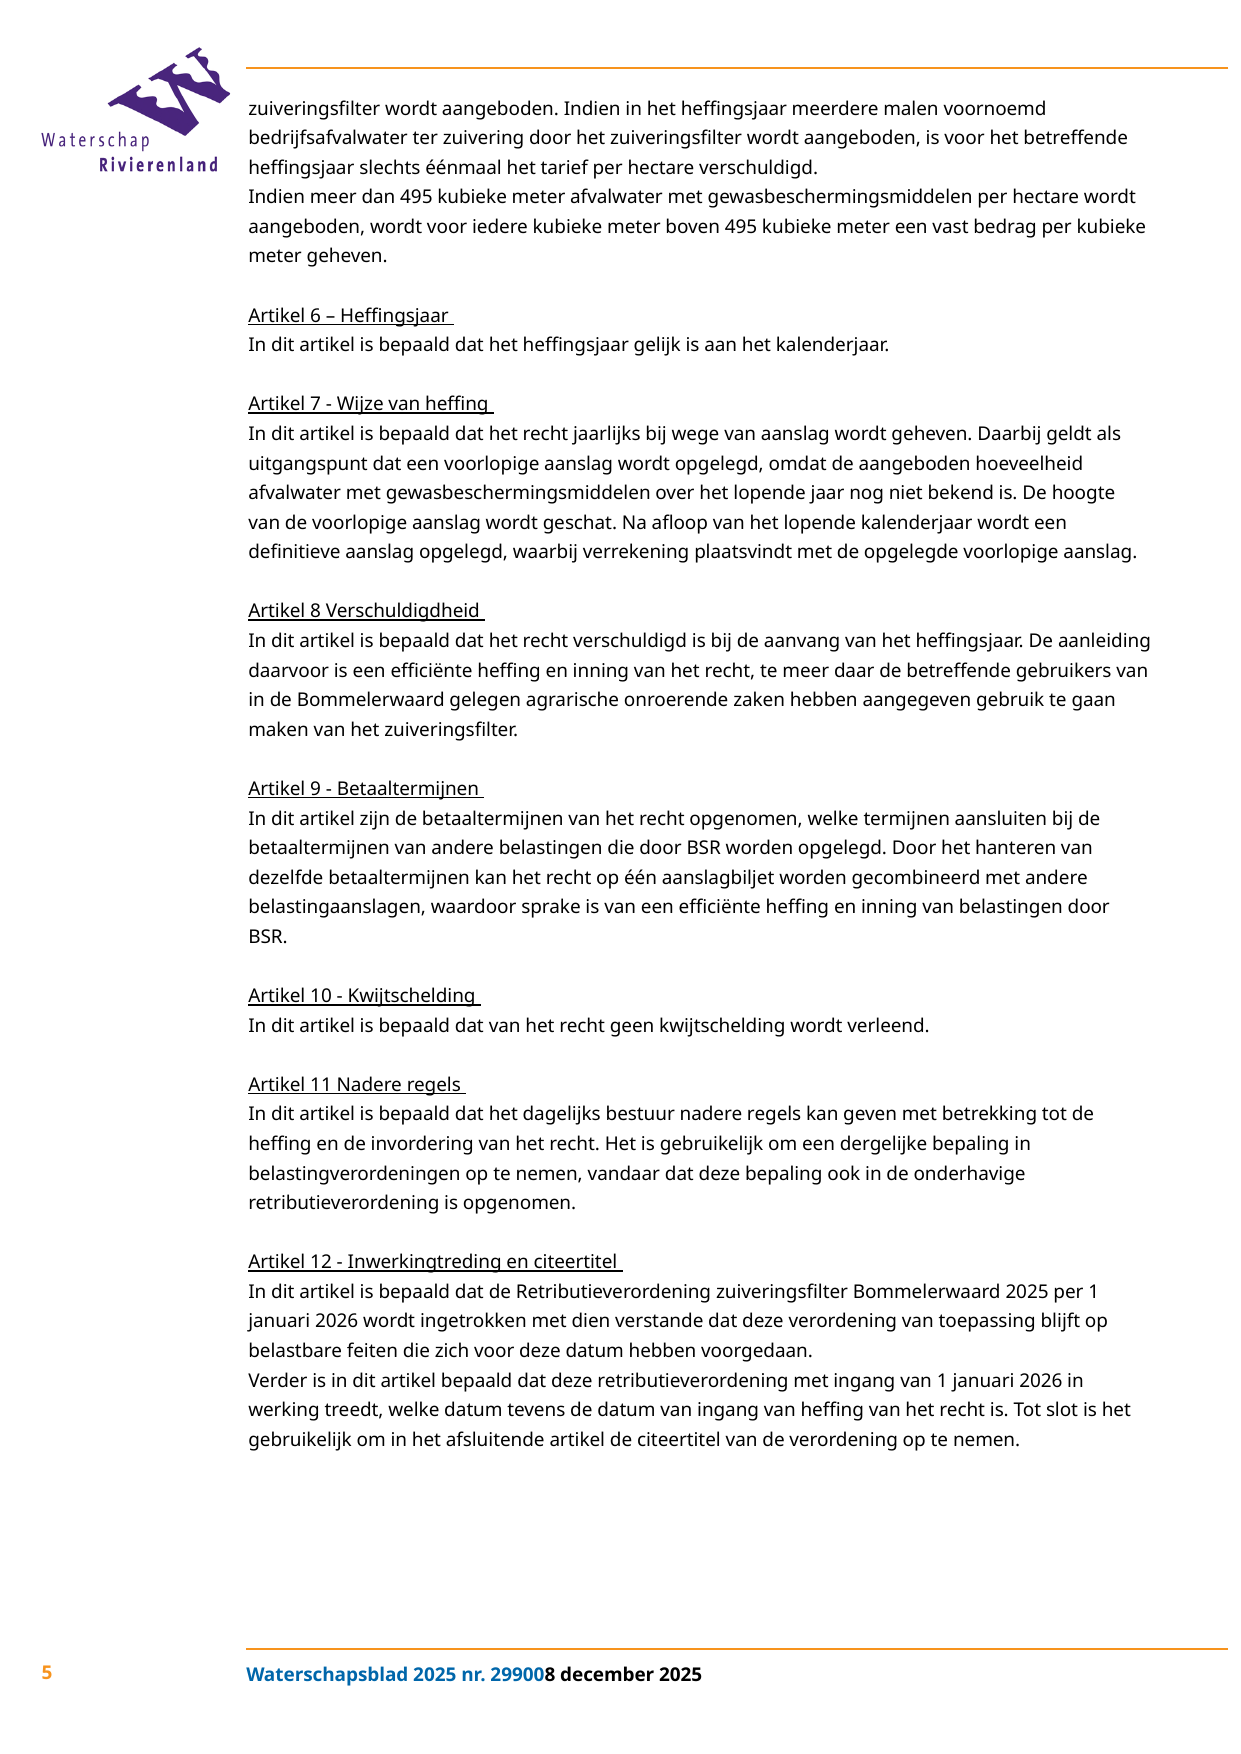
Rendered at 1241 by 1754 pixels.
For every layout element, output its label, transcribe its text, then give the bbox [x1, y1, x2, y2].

text Artikel 10 - Kwijtschelding [248, 982, 1152, 1008]
text Artikel 8 Verschuldigdheid [248, 598, 1152, 623]
text In dit artikel is bepaald dat van het recht geen kwijtschelding wordt verleend. [248, 1012, 1152, 1038]
text In dit artikel is bepaald dat de Retributieverordening zuiveringsfilter Bommelerwaard 2025 per 1 januari 2026 wordt ingetrokken met dien verstande dat deze verordening van toepassing blijft op belastbare feiten die zich voor deze datum hebben voorgedaan. [248, 1278, 1152, 1363]
text Artikel 9 - Betaaltermijnen [248, 775, 1152, 801]
picture [41, 47, 231, 172]
text Artikel 12 - Inwerkingtreding en citeertitel [248, 1248, 1152, 1274]
text Verder is in dit artikel bepaald dat deze retributieverordening met ingang van 1 januari 2026 in werking treedt, welke datum tevens de datum van ingang van heffing van het recht is. Tot slot is het gebruikelijk om in het afsluitende artikel de citeertitel van de verordening op te nemen. [248, 1367, 1152, 1452]
text zuiveringsfilter wordt aangeboden. Indien in het heffingsjaar meerdere malen voornoemd bedrijfsafvalwater ter zuivering door het zuiveringsfilter wordt aangeboden, is voor het betreffende heffingsjaar slechts éénmaal het tarief per hectare verschuldigd. [248, 95, 1152, 180]
text In dit artikel is bepaald dat het heffingsjaar gelijk is aan het kalenderjaar. [248, 331, 1152, 357]
text Indien meer dan 495 kubieke meter afvalwater met gewasbeschermingsmiddelen per hectare wordt aangeboden, wordt voor iedere kubieke meter boven 495 kubieke meter een vast bedrag per kubieke meter geheven. [248, 183, 1152, 268]
text Artikel 7 - Wijze van heffing [248, 391, 1152, 416]
text Artikel 6 – Heffingsjaar [248, 302, 1152, 328]
text In dit artikel is bepaald dat het recht verschuldigd is bij de aanvang van het heffingsjaar. De aanleiding daarvoor is een efficiënte heffing en inning van het recht, te meer daar de betreffende gebruikers van in de Bommelerwaard gelegen agrarische onroerende zaken hebben aangegeven gebruik te gaan maken van het zuiveringsfilter. [248, 627, 1152, 742]
text In dit artikel is bepaald dat het dagelijks bestuur nadere regels kan geven met betrekking tot de heffing en de invordering van het recht. Het is gebruikelijk om een dergelijke bepaling in belastingverordeningen op te nemen, vandaar dat deze bepaling ook in de onderhavige retributieverordening is opgenomen. [248, 1101, 1152, 1215]
text Artikel 11 Nadere regels [248, 1071, 1152, 1097]
text In dit artikel is bepaald dat het recht jaarlijks bij wege van aanslag wordt geheven. Daarbij geldt als uitgangspunt dat een voorlopige aanslag wordt opgelegd, omdat de aangeboden hoeveelheid afvalwater met gewasbeschermingsmiddelen over het lopende jaar nog niet bekend is. De hoogte van de voorlopige aanslag wordt geschat. Na afloop van het lopende kalenderjaar wordt een definitieve aanslag opgelegd, waarbij verrekening plaatsvindt met de opgelegde voorlopige aanslag. [248, 420, 1152, 564]
text In dit artikel zijn de betaaltermijnen van het recht opgenomen, welke termijnen aansluiten bij de betaaltermijnen van andere belastingen die door BSR worden opgelegd. Door het hanteren van dezelfde betaaltermijnen kan het recht op één aanslagbiljet worden gecombineerd met andere belastingaanslagen, waardoor sprake is van een efficiënte heffing en inning van belastingen door BSR. [248, 805, 1152, 949]
